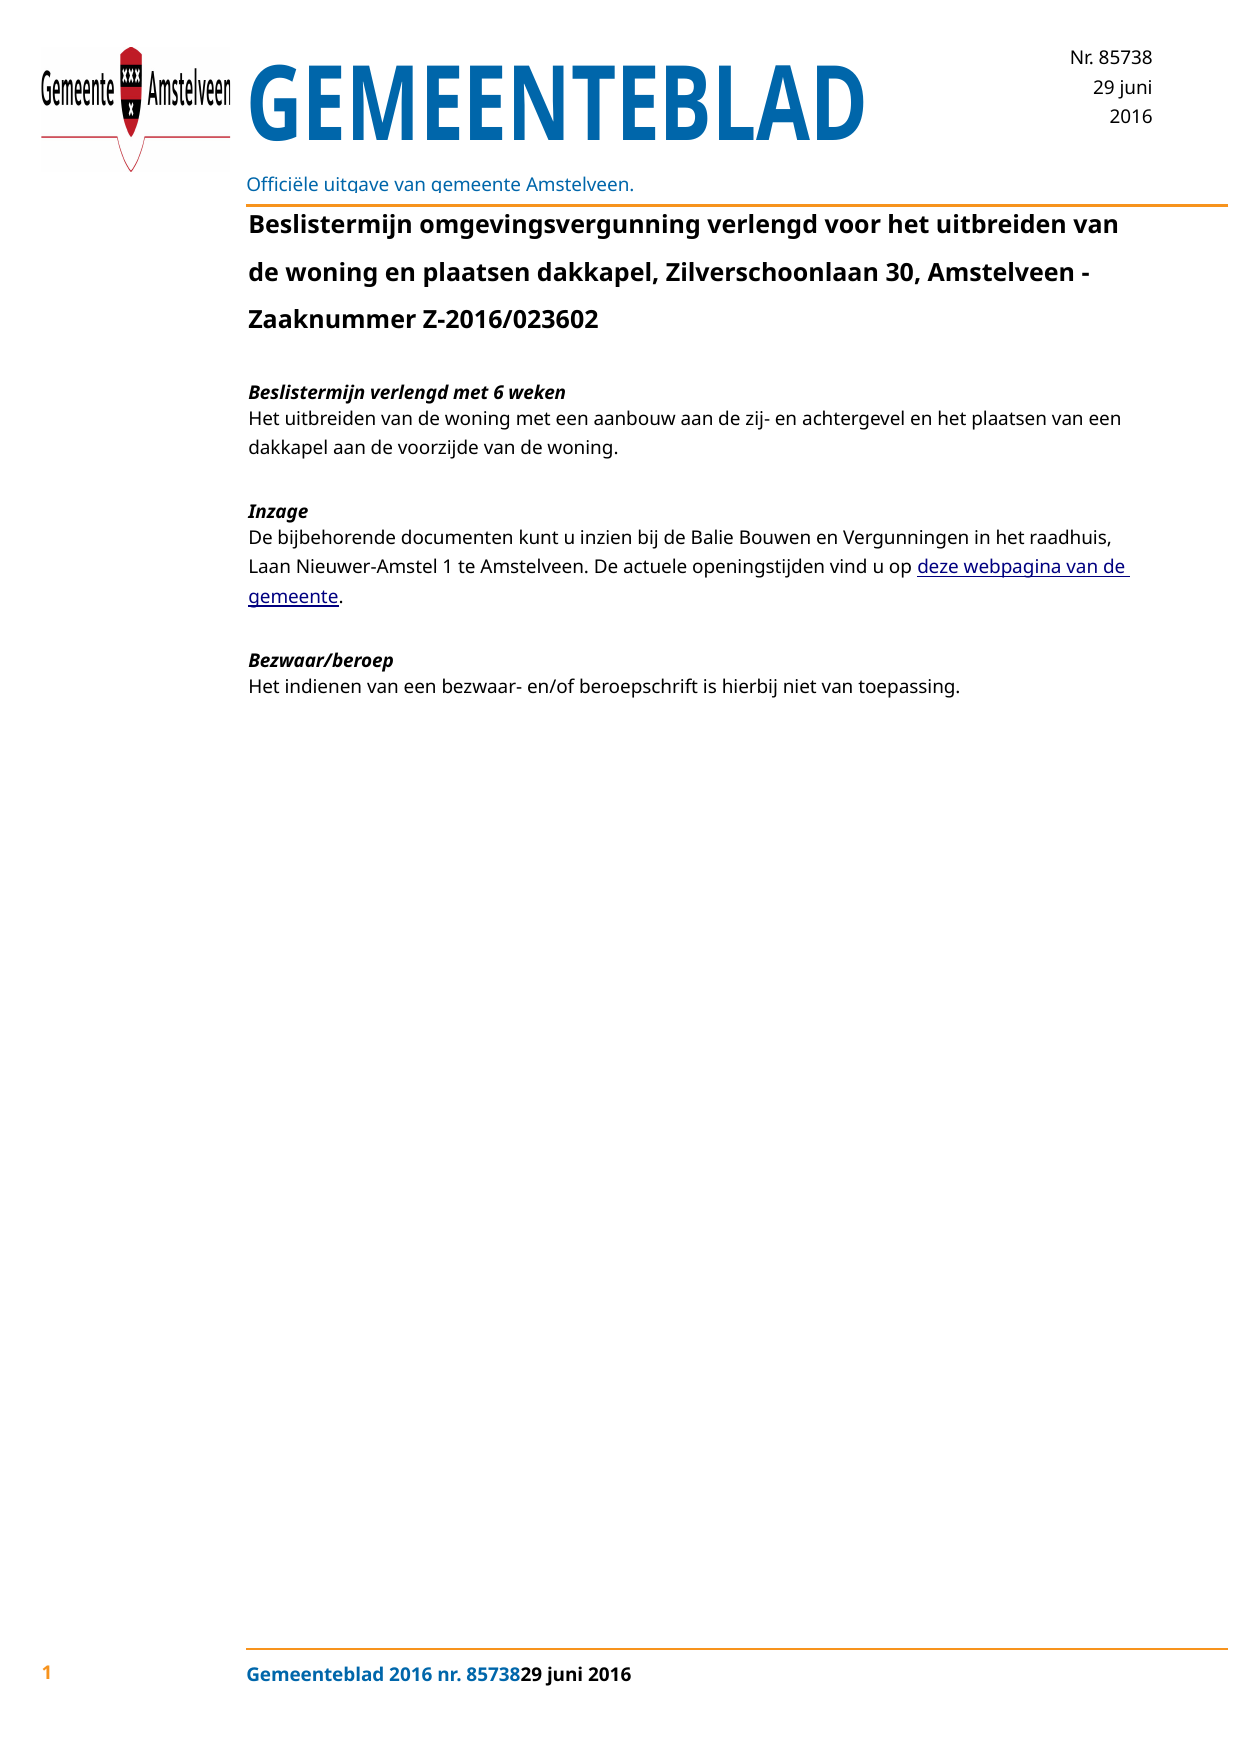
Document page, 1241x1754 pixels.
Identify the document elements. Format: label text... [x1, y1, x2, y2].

text De bijbehorende documenten kunt u inzien bij de Balie Bouwen en Vergunningen in het raadhuis, Laan Nieuwer-Amstel 1 te Amstelveen. De actuele openingstijden vind u op deze webpagina van de gemeente. [248, 524, 1152, 609]
text Het indienen van een bezwaar- en/of beroepschrift is hierbij niet van toepassing. [248, 673, 1152, 699]
picture [41, 47, 231, 172]
text Inzage [248, 498, 1152, 524]
text Beslistermijn verlengd met 6 weken [248, 379, 1152, 405]
text Bezwaar/beroep [248, 647, 1152, 673]
text Het uitbreiden van de woning met een aanbouw aan de zij- en achtergevel en het plaatsen van een dakkapel aan de voorzijde van de woning. [248, 405, 1152, 460]
text Beslistermijn omgevingsvergunning verlengd voor het uitbreiden van de woning en plaatsen dakkapel, Zilverschoonlaan 30, Amstelveen - Zaaknummer Z-2016/023602 [248, 207, 1152, 336]
